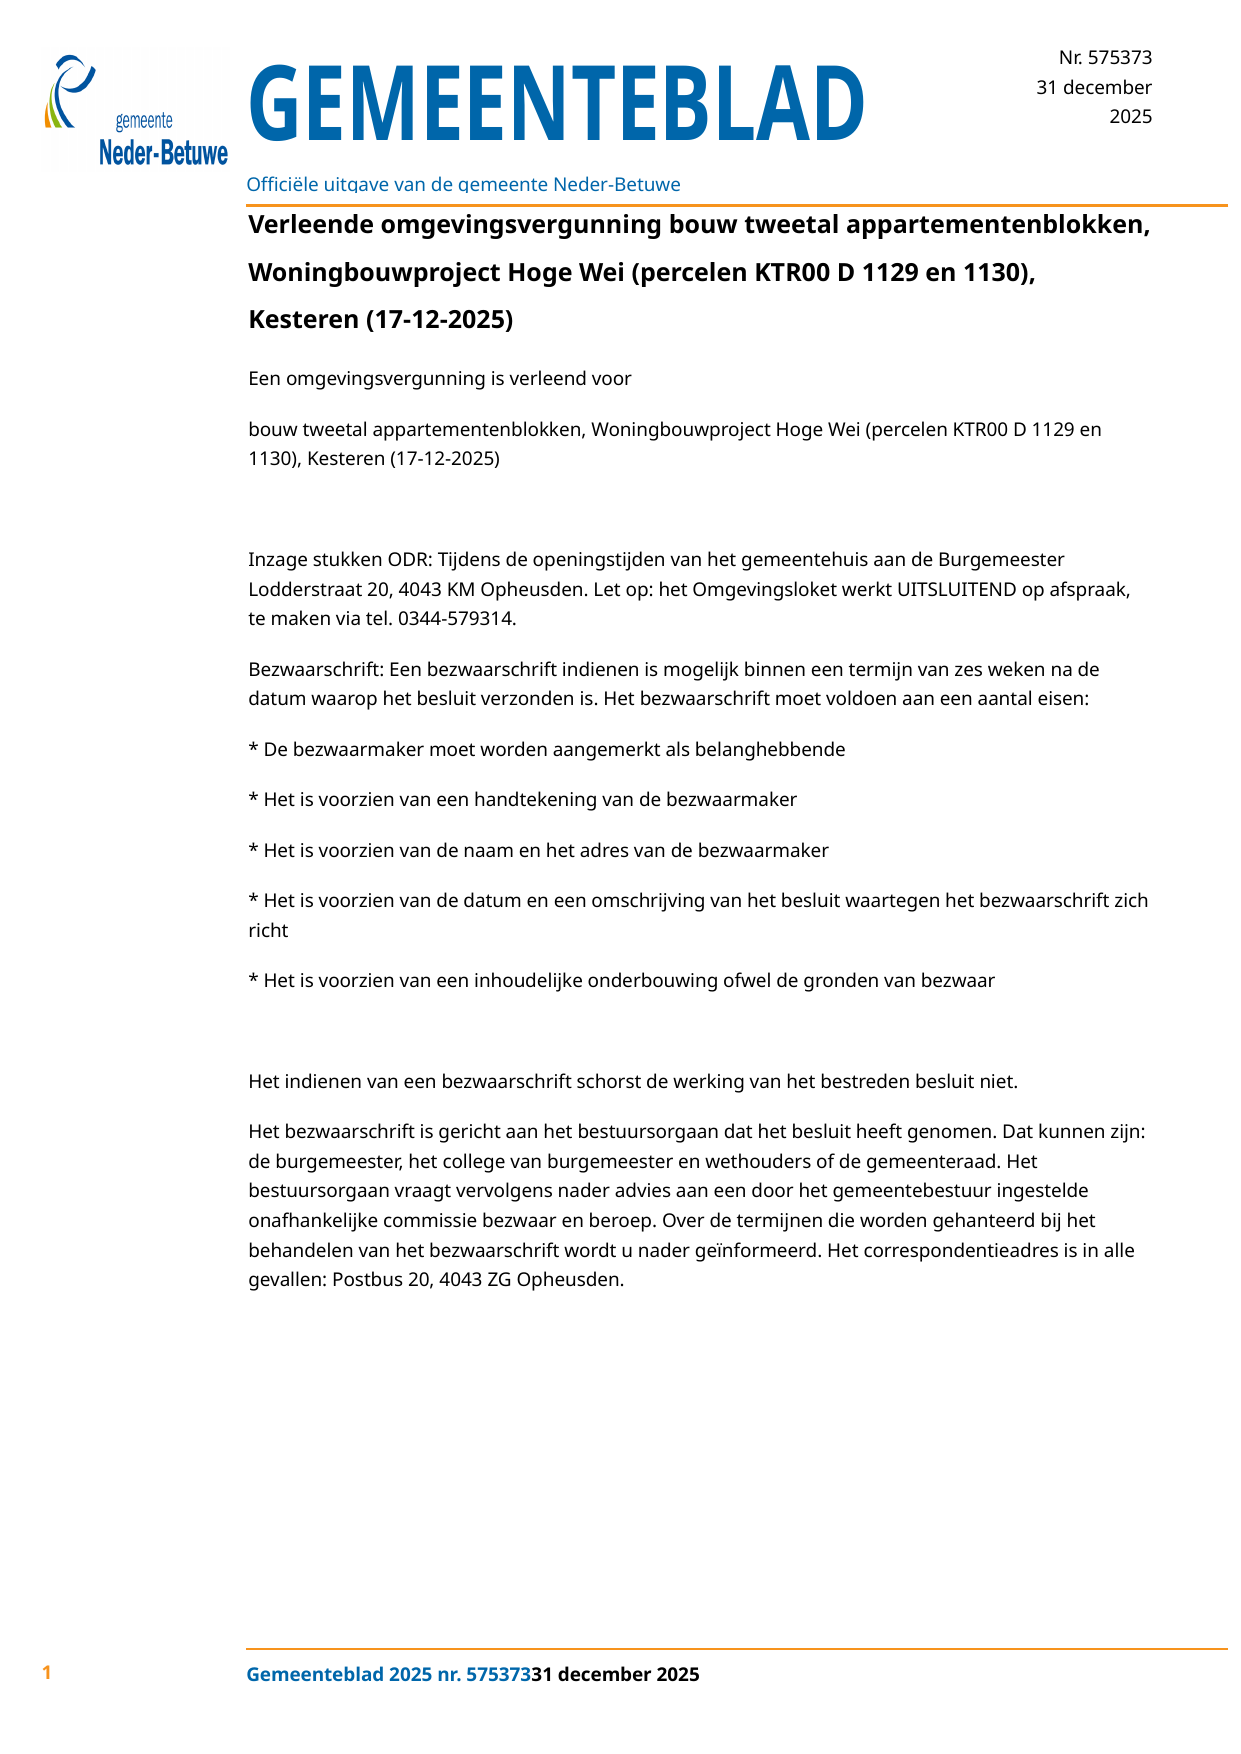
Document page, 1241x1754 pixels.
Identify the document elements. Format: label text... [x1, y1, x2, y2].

text Bezwaarschrift: Een bezwaarschrift indienen is mogelijk binnen een termijn van zes weken na de datum waarop het besluit verzonden is. Het bezwaarschrift moet voldoen aan een aantal eisen: [248, 656, 1152, 711]
text Het bezwaarschrift is gericht aan het bestuursorgaan dat het besluit heeft genomen. Dat kunnen zijn: de burgemeester, het college van burgemeester en wethouders of de gemeenteraad. Het bestuursorgaan vraagt vervolgens nader advies aan een door het gemeentebestuur ingestelde onafhankelijke commissie bezwaar en beroep. Over de termijnen die worden gehanteerd bij het behandelen van het bezwaarschrift wordt u nader geïnformeerd. Het correspondentieadres is in alle gevallen: Postbus 20, 4043 ZG Opheusden. [248, 1118, 1152, 1292]
picture [41, 47, 231, 172]
text Het indienen van een bezwaarschrift schorst de werking van het bestreden besluit niet. [248, 1068, 1152, 1094]
text * Het is voorzien van een handtekening van de bezwaarmaker [248, 786, 1152, 812]
text Verleende omgevingsvergunning bouw tweetal appartementenblokken, Woningbouwproject Hoge Wei (percelen KTR00 D 1129 en 1130), Kesteren (17-12-2025) [248, 207, 1152, 336]
text * Het is voorzien van de naam en het adres van de bezwaarmaker [248, 837, 1152, 862]
text Inzage stukken ODR: Tijdens de openingstijden van het gemeentehuis aan de Burgemeester Lodderstraat 20, 4043 KM Opheusden. Let op: het Omgevingsloket werkt UITSLUITEND op afspraak, te maken via tel. 0344-579314. [248, 546, 1152, 631]
text bouw tweetal appartementenblokken, Woningbouwproject Hoge Wei (percelen KTR00 D 1129 en 1130), Kesteren (17-12-2025) [248, 416, 1152, 471]
text Een omgevingsvergunning is verleend voor [248, 366, 1152, 391]
text * De bezwaarmaker moet worden aangemerkt als belanghebbende [248, 736, 1152, 762]
text * Het is voorzien van de datum en een omschrijving van het besluit waartegen het bezwaarschrift zich richt [248, 887, 1152, 942]
text * Het is voorzien van een inhoudelijke onderbouwing ofwel de gronden van bezwaar [248, 967, 1152, 993]
